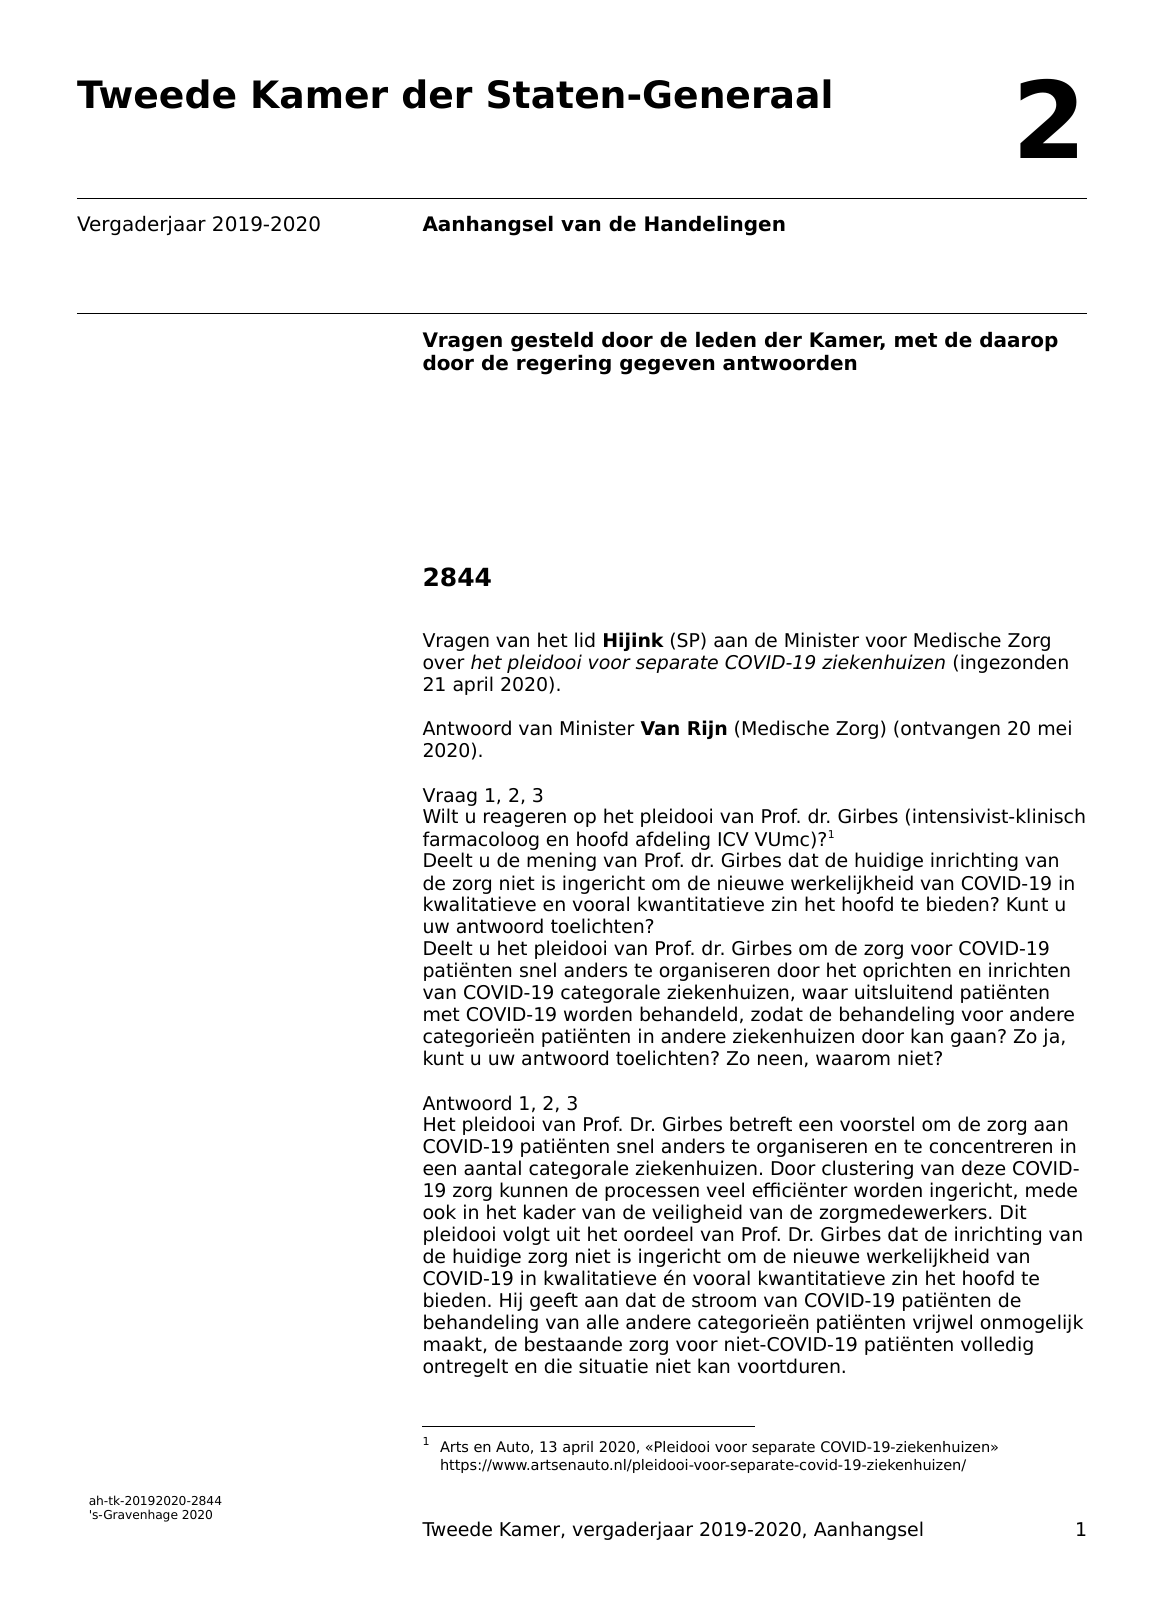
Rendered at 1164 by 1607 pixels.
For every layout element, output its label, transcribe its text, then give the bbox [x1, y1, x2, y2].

text Arts en Auto, 13 april 2020, «Pleidooi voor separate COVID-19-ziekenhuizen» https://www.artsenauto.nl/pleidooi-voor-separate-covid-19-ziekenhuizen/ [422, 1435, 1087, 1474]
text Antwoord van Minister Van Rijn (Medische Zorg) (ontvangen 20 mei 2020). [422, 718, 1087, 762]
text Het pleidooi van Prof. Dr. Girbes betreft een voorstel om de zorg aan COVID-19 patiënten snel anders te organiseren en te concentreren in een aantal categorale ziekenhuizen. Door clustering van deze COVID-19 zorg kunnen de processen veel efficiënter worden ingericht, mede ook in het kader van de veiligheid van de zorgmedewerkers. Dit pleidooi volgt uit het oordeel van Prof. Dr. Girbes dat de inrichting van de huidige zorg niet is ingericht om de nieuwe werkelijkheid van COVID-19 in kwalitatieve én vooral kwantitatieve zin het hoofd te bieden. Hij geeft aan dat de stroom van COVID-19 patiënten de behandeling van alle andere categorieën patiënten vrijwel onmogelijk maakt, de bestaande zorg voor niet-COVID-19 patiënten volledig ontregelt en die situatie niet kan voortduren. [422, 1114, 1087, 1378]
text ah-tk-20192020-2844 [88, 1494, 323, 1508]
table_header 2 [886, 59, 1087, 198]
table_cell Vergaderjaar 2019-2020 [77, 199, 422, 313]
text 2844 [422, 563, 1087, 592]
table_cell Aanhangsel van de Handelingen [422, 199, 1087, 313]
text Wilt u reageren op het pleidooi van Prof. dr. Girbes (intensivist-klinisch farmacoloog en hoofd afdeling ICV VUmc)? [422, 806, 1087, 850]
text Deelt u de mening van Prof. dr. Girbes dat de huidige inrichting van de zorg niet is ingericht om de nieuwe werkelijkheid van COVID-19 in kwalitatieve en vooral kwantitatieve zin het hoofd te bieden? Kunt u uw antwoord toelichten? [422, 850, 1087, 938]
text Vragen van het lid Hijink (SP) aan de Minister voor Medische Zorg over het pleidooi voor separate COVID-19 ziekenhuizen (ingezonden 21 april 2020). [422, 630, 1087, 696]
text Vraag 1, 2, 3 [422, 784, 1087, 806]
table_cell Vragen gesteld door de leden der Kamer, met de daarop door de regering gegeven antwoorden [422, 314, 1087, 375]
text Antwoord 1, 2, 3 [422, 1092, 1087, 1114]
text Deelt u het pleidooi van Prof. dr. Girbes om de zorg voor COVID-19 patiënten snel anders te organiseren door het oprichten en inrichten van COVID-19 categorale ziekenhuizen, waar uitsluitend patiënten met COVID-19 worden behandeld, zodat de behandeling voor andere categorieën patiënten in andere ziekenhuizen door kan gaan? Zo ja, kunt u uw antwoord toelichten? Zo neen, waarom niet? [422, 938, 1087, 1070]
table_cell [77, 314, 422, 375]
table_header Tweede Kamer der Staten-Generaal [77, 59, 886, 198]
text 's-Gravenhage 2020 [88, 1508, 323, 1522]
